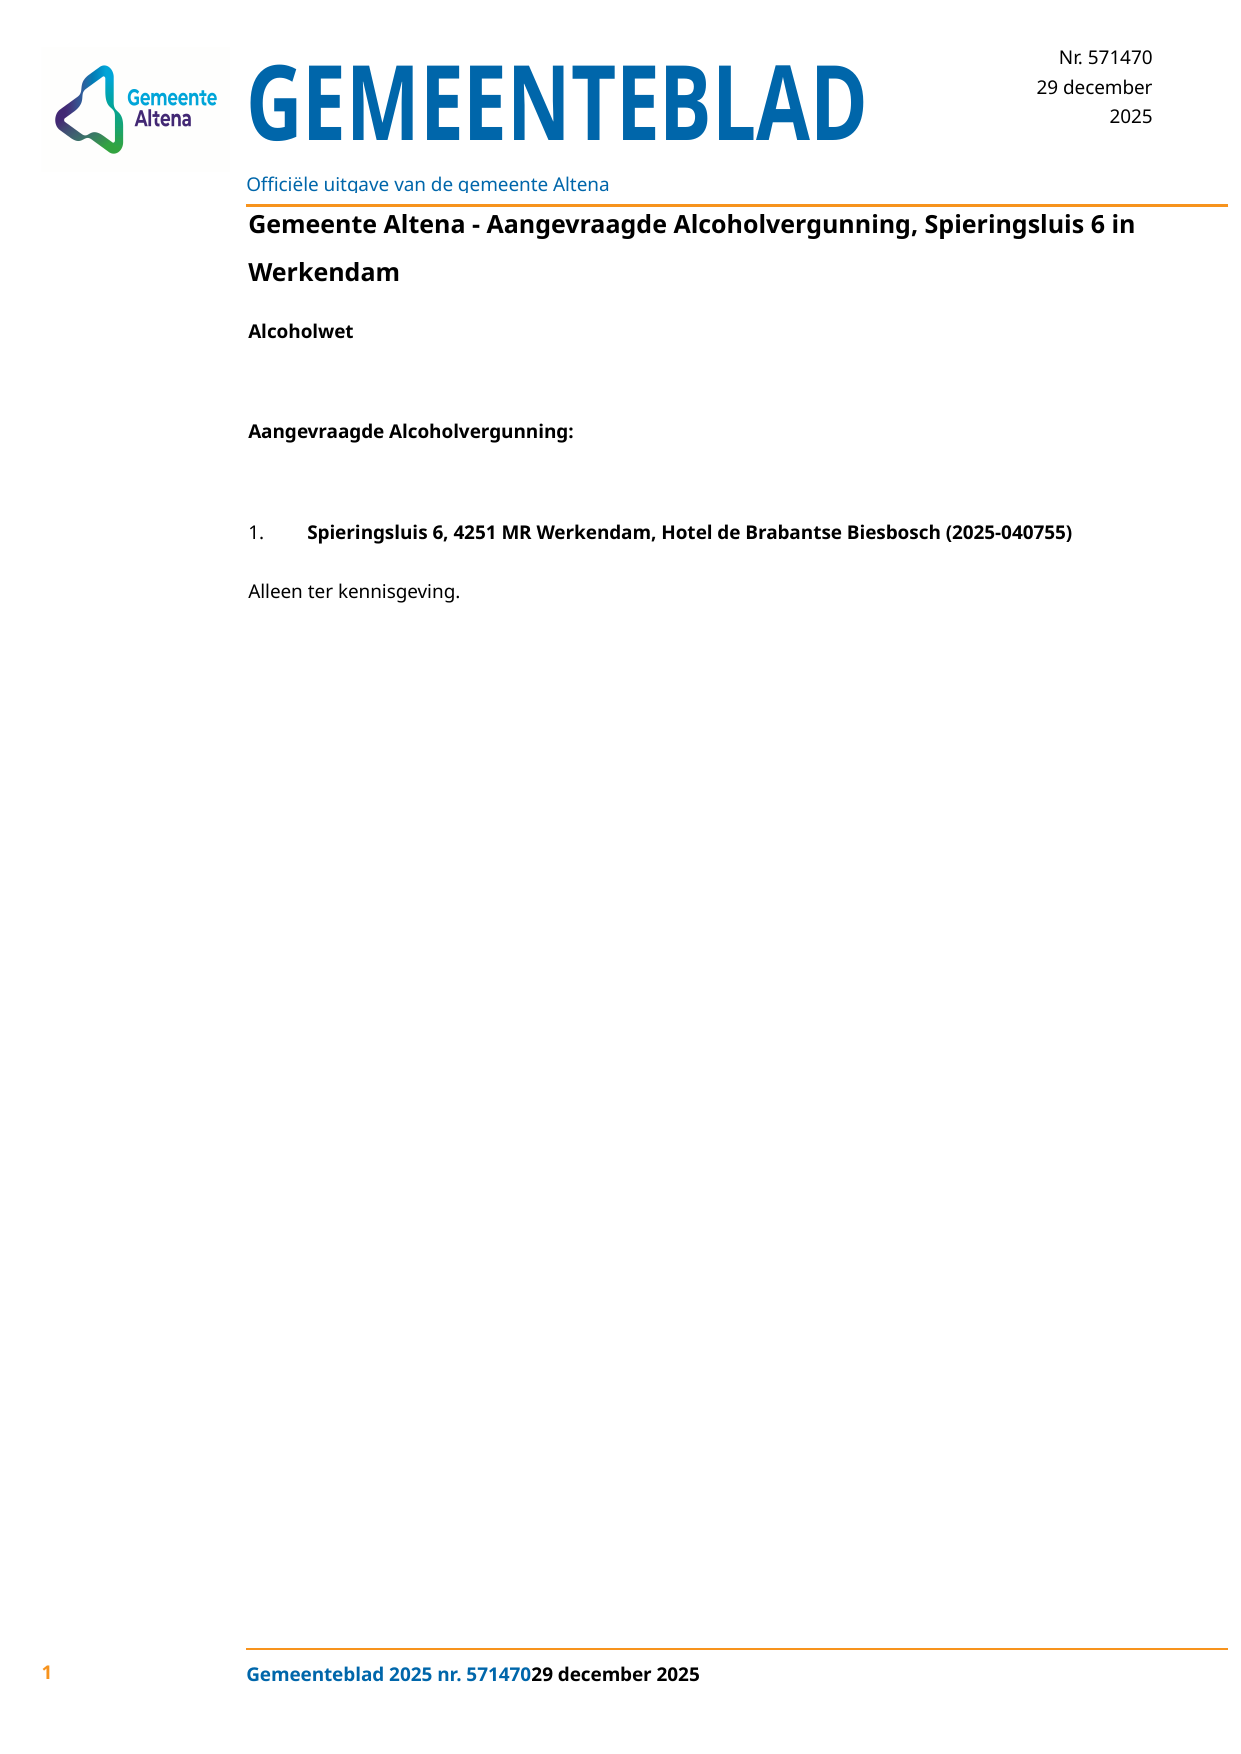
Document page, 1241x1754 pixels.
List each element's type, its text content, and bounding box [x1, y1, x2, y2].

text Alleen ter kennisgeving. [248, 579, 1152, 604]
list Spieringsluis 6, 4251 MR Werkendam, Hotel de Brabantse Biesbosch (2025-040755) [248, 519, 1152, 545]
picture [41, 47, 231, 172]
text Gemeente Altena - Aangevraagde Alcoholvergunning, Spieringsluis 6 in Werkendam [248, 207, 1152, 288]
text Alcoholwet [248, 318, 1152, 344]
text Aangevraagde Alcoholvergunning: [248, 419, 1152, 444]
